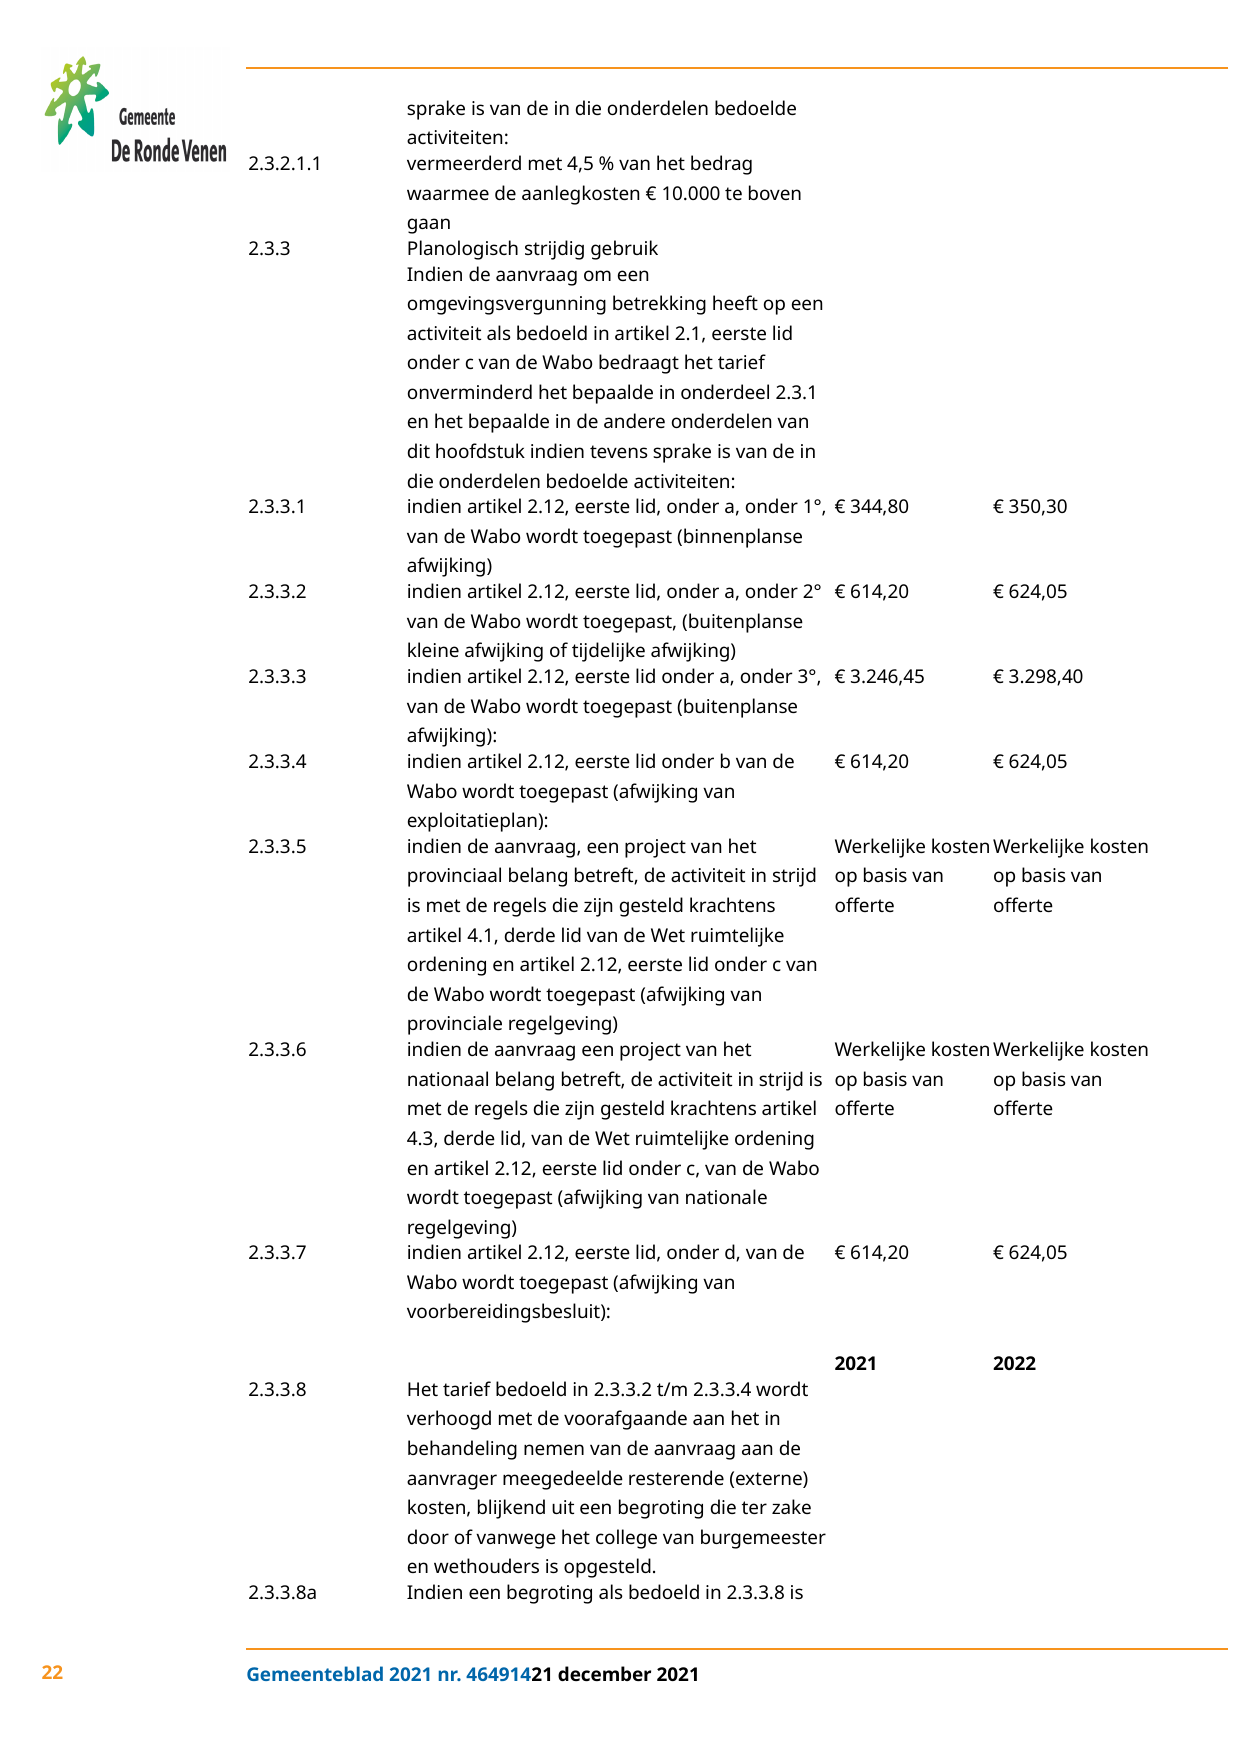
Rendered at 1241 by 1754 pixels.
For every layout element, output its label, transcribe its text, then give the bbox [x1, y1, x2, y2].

table_cell 2.3.3 [248, 235, 407, 261]
table_cell [993, 261, 1152, 493]
table_cell Indien de aanvraag om een omgevingsvergunning betrekking heeft op een activiteit als bedoeld in artikel 2.1, eerste lid onder c van de Wabo bedraagt het tarief onverminderd het bepaalde in onderdeel 2.3.1 en het bepaalde in de andere onderdelen van dit hoofdstuk indien tevens sprake is van de in die onderdelen bedoelde activiteiten: [407, 261, 834, 493]
table_cell € 350,30 [993, 494, 1152, 578]
table_cell indien de aanvraag een project van het nationaal belang betreft, de activiteit in strijd is met de regels die zijn gesteld krachtens artikel 4.3, derde lid, van de Wet ruimtelijke ordening en artikel 2.12, eerste lid onder c, van de Wabo wordt toegepast (afwijking van nationale regelgeving) [407, 1036, 834, 1239]
table_cell 2.3.3.5 [248, 833, 407, 1036]
table_cell [248, 1325, 407, 1350]
table_cell € 614,20 [834, 579, 993, 663]
table_cell Het tarief bedoeld in 2.3.3.2 t/m 2.3.3.4 wordt verhoogd met de voorafgaande aan het in behandeling nemen van de aanvraag aan de aanvrager meegedeelde resterende (externe) kosten, blijkend uit een begroting die ter zake door of vanwege het college van burgemeester en wethouders is opgesteld. [407, 1376, 834, 1579]
table_cell 2.3.3.7 [248, 1240, 407, 1324]
table_cell € 344,80 [834, 494, 993, 578]
table_cell [834, 261, 993, 493]
table_cell 2.3.3.8 [248, 1376, 407, 1579]
table_cell sprake is van de in die onderdelen bedoelde activiteiten: [407, 95, 834, 150]
table_cell indien artikel 2.12, eerste lid onder a, onder 3°, van de Wabo wordt toegepast (buitenplanse afwijking): [407, 663, 834, 748]
table_cell Werkelijke kosten op basis van offerte [834, 833, 993, 1036]
table_cell indien artikel 2.12, eerste lid onder b van de Wabo wordt toegepast (afwijking van exploitatieplan): [407, 748, 834, 833]
table_cell [834, 1376, 993, 1579]
table_cell indien artikel 2.12, eerste lid, onder a, onder 1°, van de Wabo wordt toegepast (binnenplanse afwijking) [407, 494, 834, 578]
table_cell € 3.298,40 [993, 663, 1152, 748]
table_cell Werkelijke kosten op basis van offerte [834, 1036, 993, 1239]
table_cell [993, 1579, 1152, 1605]
table_cell 2.3.2.1.1 [248, 150, 407, 235]
table_cell 2021 [834, 1350, 993, 1376]
table_cell 2.3.3.3 [248, 663, 407, 748]
table_cell [834, 1325, 993, 1350]
table_cell [834, 1579, 993, 1605]
table_cell [407, 1350, 834, 1376]
picture [41, 47, 231, 172]
table_cell [993, 150, 1152, 235]
table_cell € 624,05 [993, 579, 1152, 663]
table_cell indien artikel 2.12, eerste lid, onder a, onder 2° van de Wabo wordt toegepast, (buitenplanse kleine afwijking of tijdelijke afwijking) [407, 579, 834, 663]
table_cell [993, 95, 1152, 150]
table_cell [993, 1376, 1152, 1579]
table_cell [834, 95, 993, 150]
table_cell € 624,05 [993, 748, 1152, 833]
table_cell vermeerderd met 4,5 % van het bedrag waarmee de aanlegkosten € 10.000 te boven gaan [407, 150, 834, 235]
table_cell 2.3.3.8a [248, 1579, 407, 1605]
table_cell [993, 235, 1152, 261]
table_cell 2.3.3.2 [248, 579, 407, 663]
table_cell € 614,20 [834, 1240, 993, 1324]
table_cell [248, 95, 407, 150]
table_cell € 624,05 [993, 1240, 1152, 1324]
table_cell Indien een begroting als bedoeld in 2.3.3.8 is [407, 1579, 834, 1605]
table_cell [993, 1325, 1152, 1350]
table_cell indien artikel 2.12, eerste lid, onder d, van de Wabo wordt toegepast (afwijking van voorbereidingsbesluit): [407, 1240, 834, 1324]
table_cell indien de aanvraag, een project van het provinciaal belang betreft, de activiteit in strijd is met de regels die zijn gesteld krachtens artikel 4.1, derde lid van de Wet ruimtelijke ordening en artikel 2.12, eerste lid onder c van de Wabo wordt toegepast (afwijking van provinciale regelgeving) [407, 833, 834, 1036]
table_cell [834, 235, 993, 261]
table_cell 2022 [993, 1350, 1152, 1376]
table_cell Werkelijke kosten op basis van offerte [993, 833, 1152, 1036]
table_cell Werkelijke kosten op basis van offerte [993, 1036, 1152, 1239]
table_cell 2.3.3.4 [248, 748, 407, 833]
table_cell 2.3.3.6 [248, 1036, 407, 1239]
table_cell € 3.246,45 [834, 663, 993, 748]
table_cell 2.3.3.1 [248, 494, 407, 578]
table_cell [407, 1325, 834, 1350]
table_cell € 614,20 [834, 748, 993, 833]
table_cell [248, 261, 407, 493]
table_cell [248, 1350, 407, 1376]
table_cell Planologisch strijdig gebruik [407, 235, 834, 261]
table_cell [834, 150, 993, 235]
